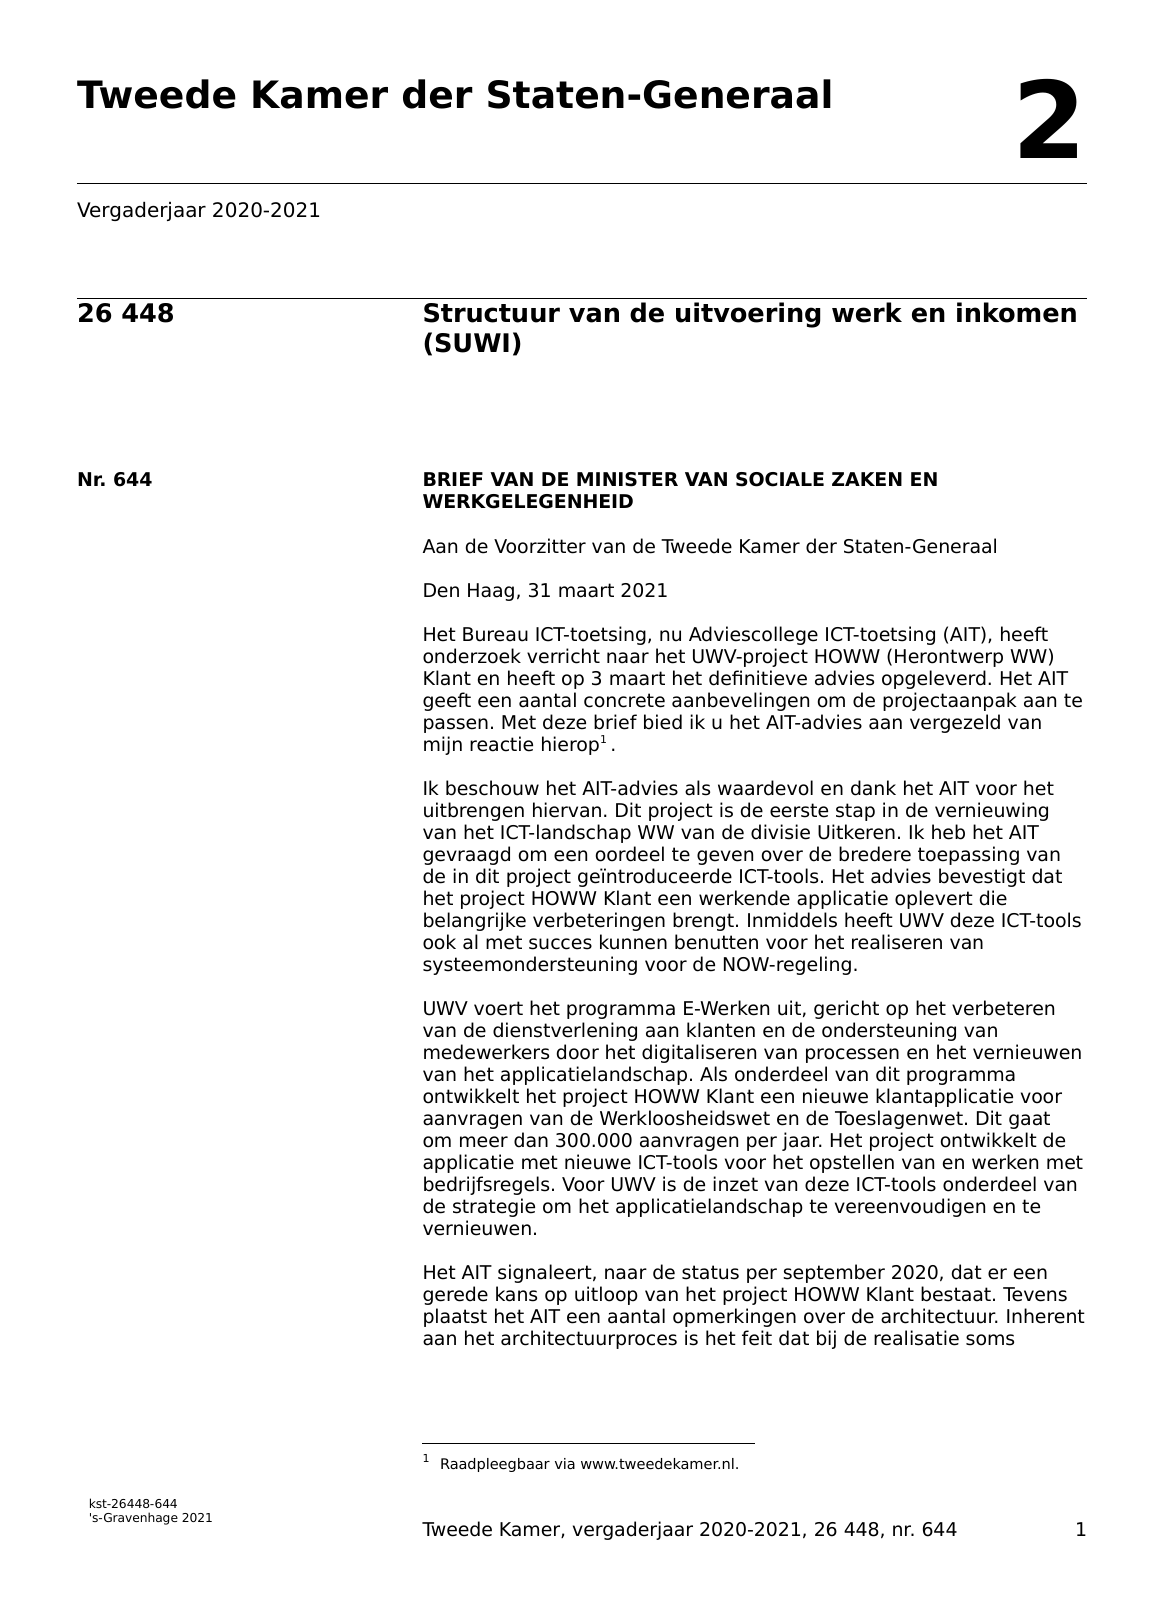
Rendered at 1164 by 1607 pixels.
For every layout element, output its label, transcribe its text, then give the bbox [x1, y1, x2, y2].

text Ik beschouw het AIT-advies als waardevol en dank het AIT voor het uitbrengen hiervan. Dit project is de eerste stap in de vernieuwing van het ICT-landschap WW van de divisie Uitkeren. Ik heb het AIT gevraagd om een oordeel te geven over de bredere toepassing van de in dit project geïntroduceerde ICT-tools. Het advies bevestigt dat het project HOWW Klant een werkende applicatie oplevert die belangrijke verbeteringen brengt. Inmiddels heeft UWV deze ICT-tools ook al met succes kunnen benutten voor het realiseren van systeemondersteuning voor de NOW-regeling. [422, 778, 1087, 976]
text Raadpleegbaar via www.tweedekamer.nl. [422, 1452, 1087, 1474]
text Aan de Voorzitter van de Tweede Kamer der Staten-Generaal [422, 536, 1087, 557]
table_header Tweede Kamer der Staten-Generaal [77, 59, 886, 183]
table_header 2 [886, 59, 1087, 183]
text Den Haag, 31 maart 2021 [422, 580, 1087, 602]
text UWV voert het programma E-Werken uit, gericht op het verbeteren van de dienstverlening aan klanten en de ondersteuning van medewerkers door het digitaliseren van processen en het vernieuwen van het applicatielandschap. Als onderdeel van dit programma ontwikkelt het project HOWW Klant een nieuwe klantapplicatie voor aanvragen van de Werkloosheidswet en de Toeslagenwet. Dit gaat om meer dan 300.000 aanvragen per jaar. Het project ontwikkelt de applicatie met nieuwe ICT-tools voor het opstellen van en werken met bedrijfsregels. Voor UWV is de inzet van deze ICT-tools onderdeel van de strategie om het applicatielandschap te vereenvoudigen en te vernieuwen. [422, 998, 1087, 1240]
table_cell Vergaderjaar 2020-2021 [77, 184, 1087, 298]
subtitle Nr. 644 BRIEF VAN DE MINISTER VAN SOCIALE ZAKEN EN WERKGELEGENHEID [77, 469, 1087, 513]
text 's-Gravenhage 2021 [88, 1511, 323, 1525]
text Het Bureau ICT-toetsing, nu Adviescollege ICT-toetsing (AIT), heeft onderzoek verricht naar het UWV-project HOWW (Herontwerp WW) Klant en heeft op 3 maart het definitieve advies opgeleverd. Het AIT geeft een aantal concrete aanbevelingen om de projectaanpak aan te passen. Met deze brief bied ik u het AIT-advies aan vergezeld van mijn reactie hierop. [422, 624, 1087, 756]
subtitle 26 448 Structuur van de uitvoering werk en inkomen (SUWI) [77, 299, 1087, 358]
text Het AIT signaleert, naar de status per september 2020, dat er een gerede kans op uitloop van het project HOWW Klant bestaat. Tevens plaatst het AIT een aantal opmerkingen over de architectuur. Inherent aan het architectuurproces is het feit dat bij de realisatie soms [422, 1262, 1087, 1350]
text kst-26448-644 [88, 1497, 323, 1511]
